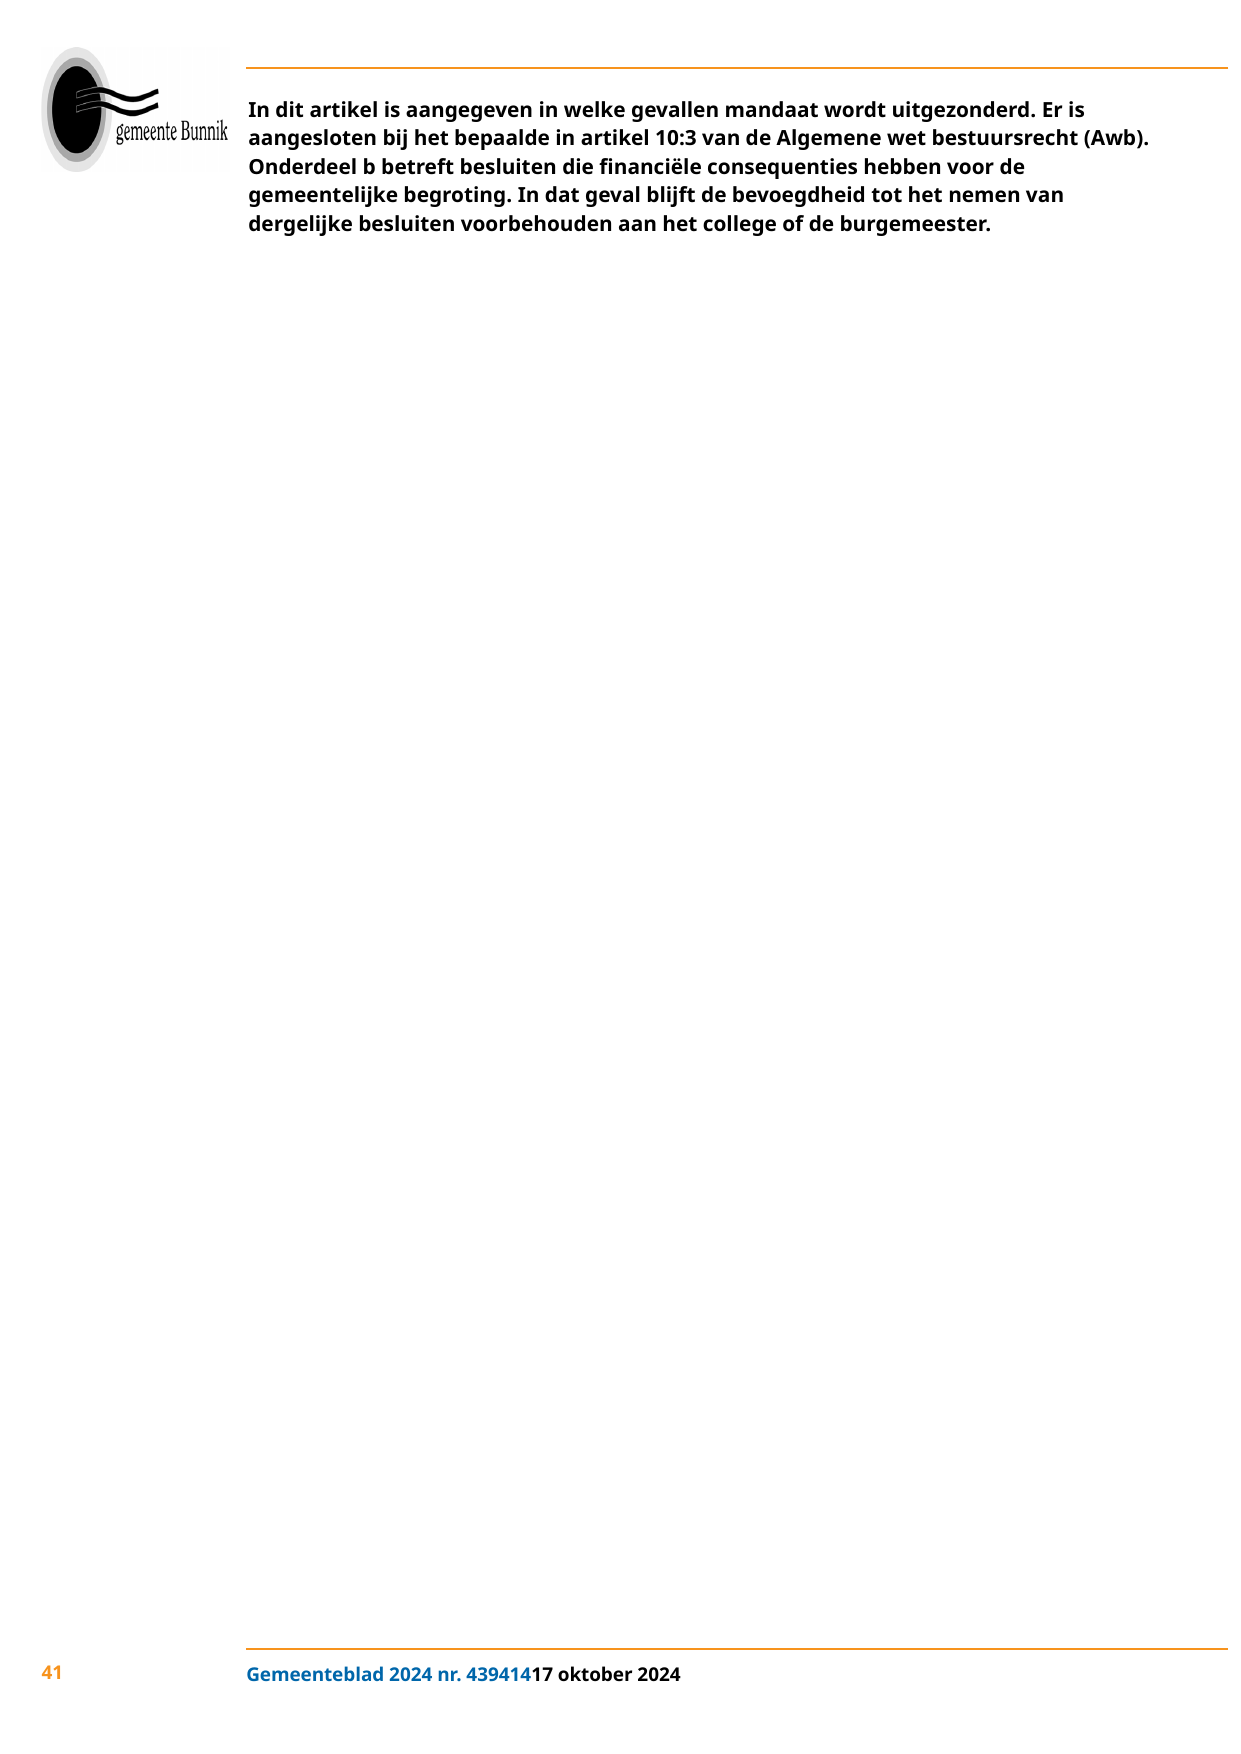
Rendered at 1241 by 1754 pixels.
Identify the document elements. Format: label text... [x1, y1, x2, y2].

picture [41, 47, 231, 172]
text In dit artikel is aangegeven in welke gevallen mandaat wordt uitgezonderd. Er is aangesloten bij het bepaalde in artikel 10:3 van de Algemene wet bestuursrecht (Awb). Onderdeel b betreft besluiten die financiële consequenties hebben voor de gemeentelijke begroting. In dat geval blijft de bevoegdheid tot het nemen van dergelijke besluiten voorbehouden aan het college of de burgemeester. [248, 95, 1152, 237]
